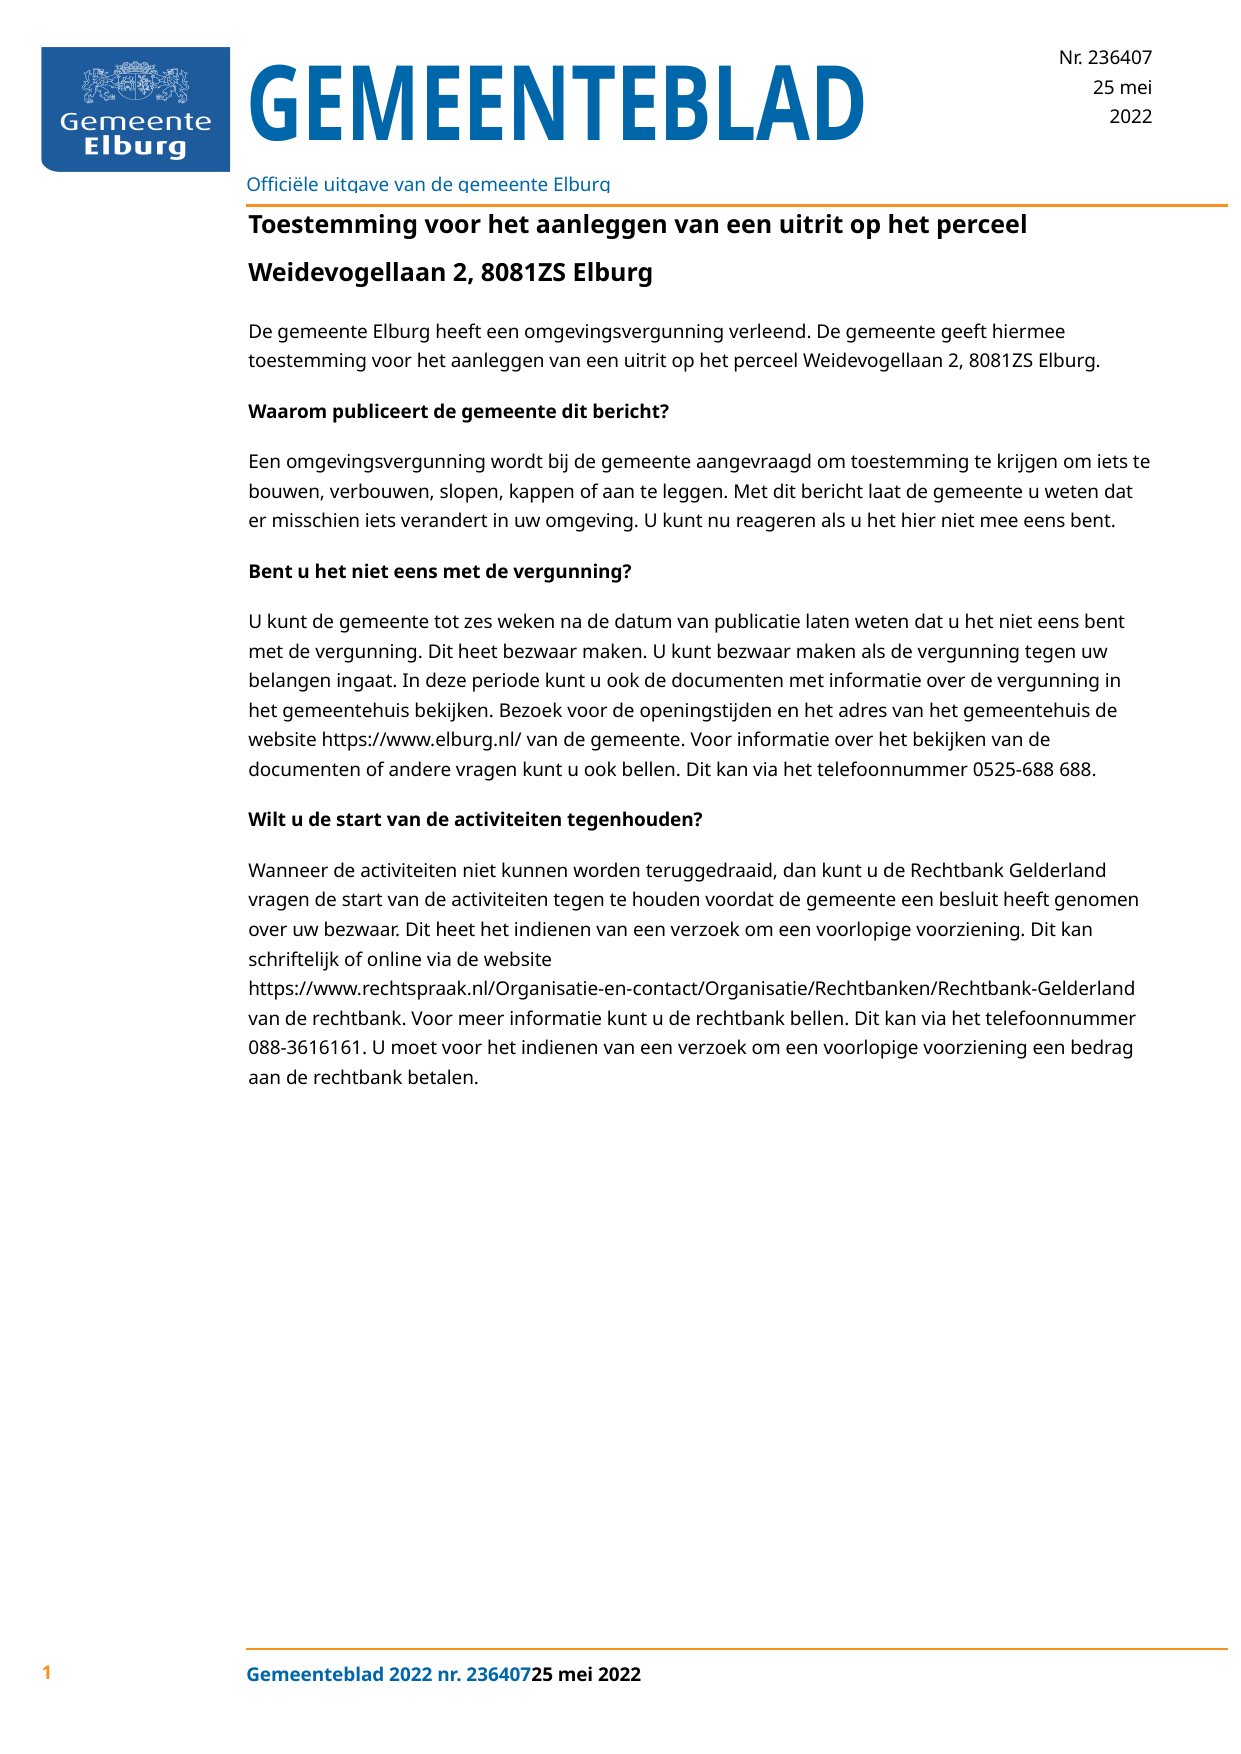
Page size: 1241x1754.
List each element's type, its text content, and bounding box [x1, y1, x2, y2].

text Wanneer de activiteiten niet kunnen worden teruggedraaid, dan kunt u de Rechtbank Gelderland vragen de start van de activiteiten tegen te houden voordat de gemeente een besluit heeft genomen over uw bezwaar. Dit heet het indienen van een verzoek om een voorlopige voorziening. Dit kan schriftelijk of online via de website https://www.rechtspraak.nl/Organisatie-en-contact/Organisatie/Rechtbanken/Rechtbank-Gelderland van de rechtbank. Voor meer informatie kunt u de rechtbank bellen. Dit kan via het telefoonnummer 088-3616161. U moet voor het indienen van een verzoek om een voorlopige voorziening een bedrag aan de rechtbank betalen. [248, 857, 1152, 1090]
text Bent u het niet eens met de vergunning? [248, 558, 1152, 584]
text Toestemming voor het aanleggen van een uitrit op het perceel Weidevogellaan 2, 8081ZS Elburg [248, 207, 1152, 288]
text U kunt de gemeente tot zes weken na de datum van publicatie laten weten dat u het niet eens bent met de vergunning. Dit heet bezwaar maken. U kunt bezwaar maken als de vergunning tegen uw belangen ingaat. In deze periode kunt u ook de documenten met informatie over de vergunning in het gemeentehuis bekijken. Bezoek voor de openingstijden en het adres van het gemeentehuis de website https://www.elburg.nl/ van de gemeente. Voor informatie over het bekijken van de documenten of andere vragen kunt u ook bellen. Dit kan via het telefoonnummer 0525-688 688. [248, 608, 1152, 782]
text Wilt u de start van de activiteiten tegenhouden? [248, 807, 1152, 832]
picture [41, 47, 231, 172]
text Een omgevingsvergunning wordt bij de gemeente aangevraagd om toestemming te krijgen om iets te bouwen, verbouwen, slopen, kappen of aan te leggen. Met dit bericht laat de gemeente u weten dat er misschien iets verandert in uw omgeving. U kunt nu reageren als u het hier niet mee eens bent. [248, 448, 1152, 533]
text Waarom publiceert de gemeente dit bericht? [248, 398, 1152, 424]
text De gemeente Elburg heeft een omgevingsvergunning verleend. De gemeente geeft hiermee toestemming voor het aanleggen van een uitrit op het perceel Weidevogellaan 2, 8081ZS Elburg. [248, 318, 1152, 373]
